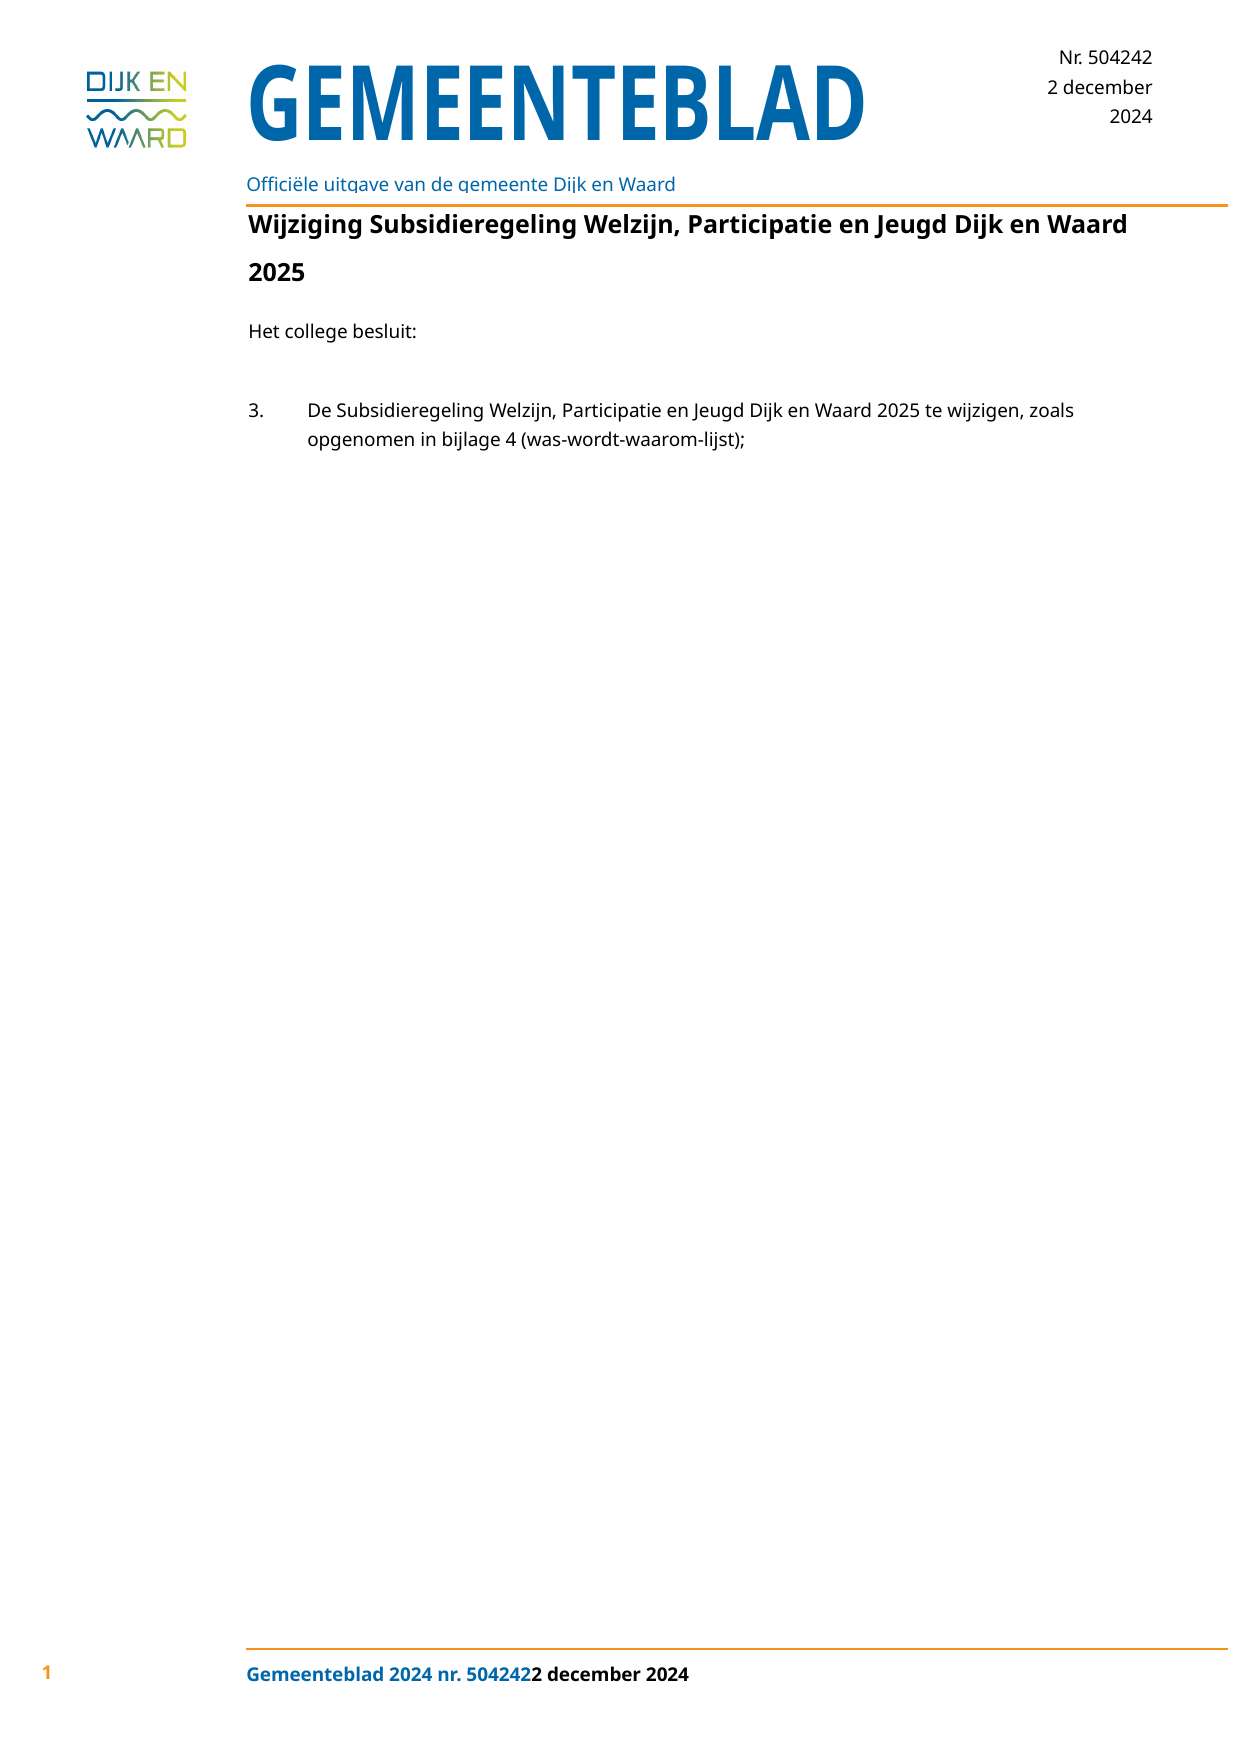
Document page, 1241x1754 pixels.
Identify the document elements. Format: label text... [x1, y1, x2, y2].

text Wijziging Subsidieregeling Welzijn, Participatie en Jeugd Dijk en Waard 2025 [248, 207, 1152, 288]
picture [41, 47, 231, 172]
text Het college besluit: [248, 318, 1152, 344]
list De Subsidieregeling Welzijn, Participatie en Jeugd Dijk en Waard 2025 te wijzigen, zoals opgenomen in bijlage 4 (was-wordt-waarom-lijst); [248, 397, 1152, 452]
